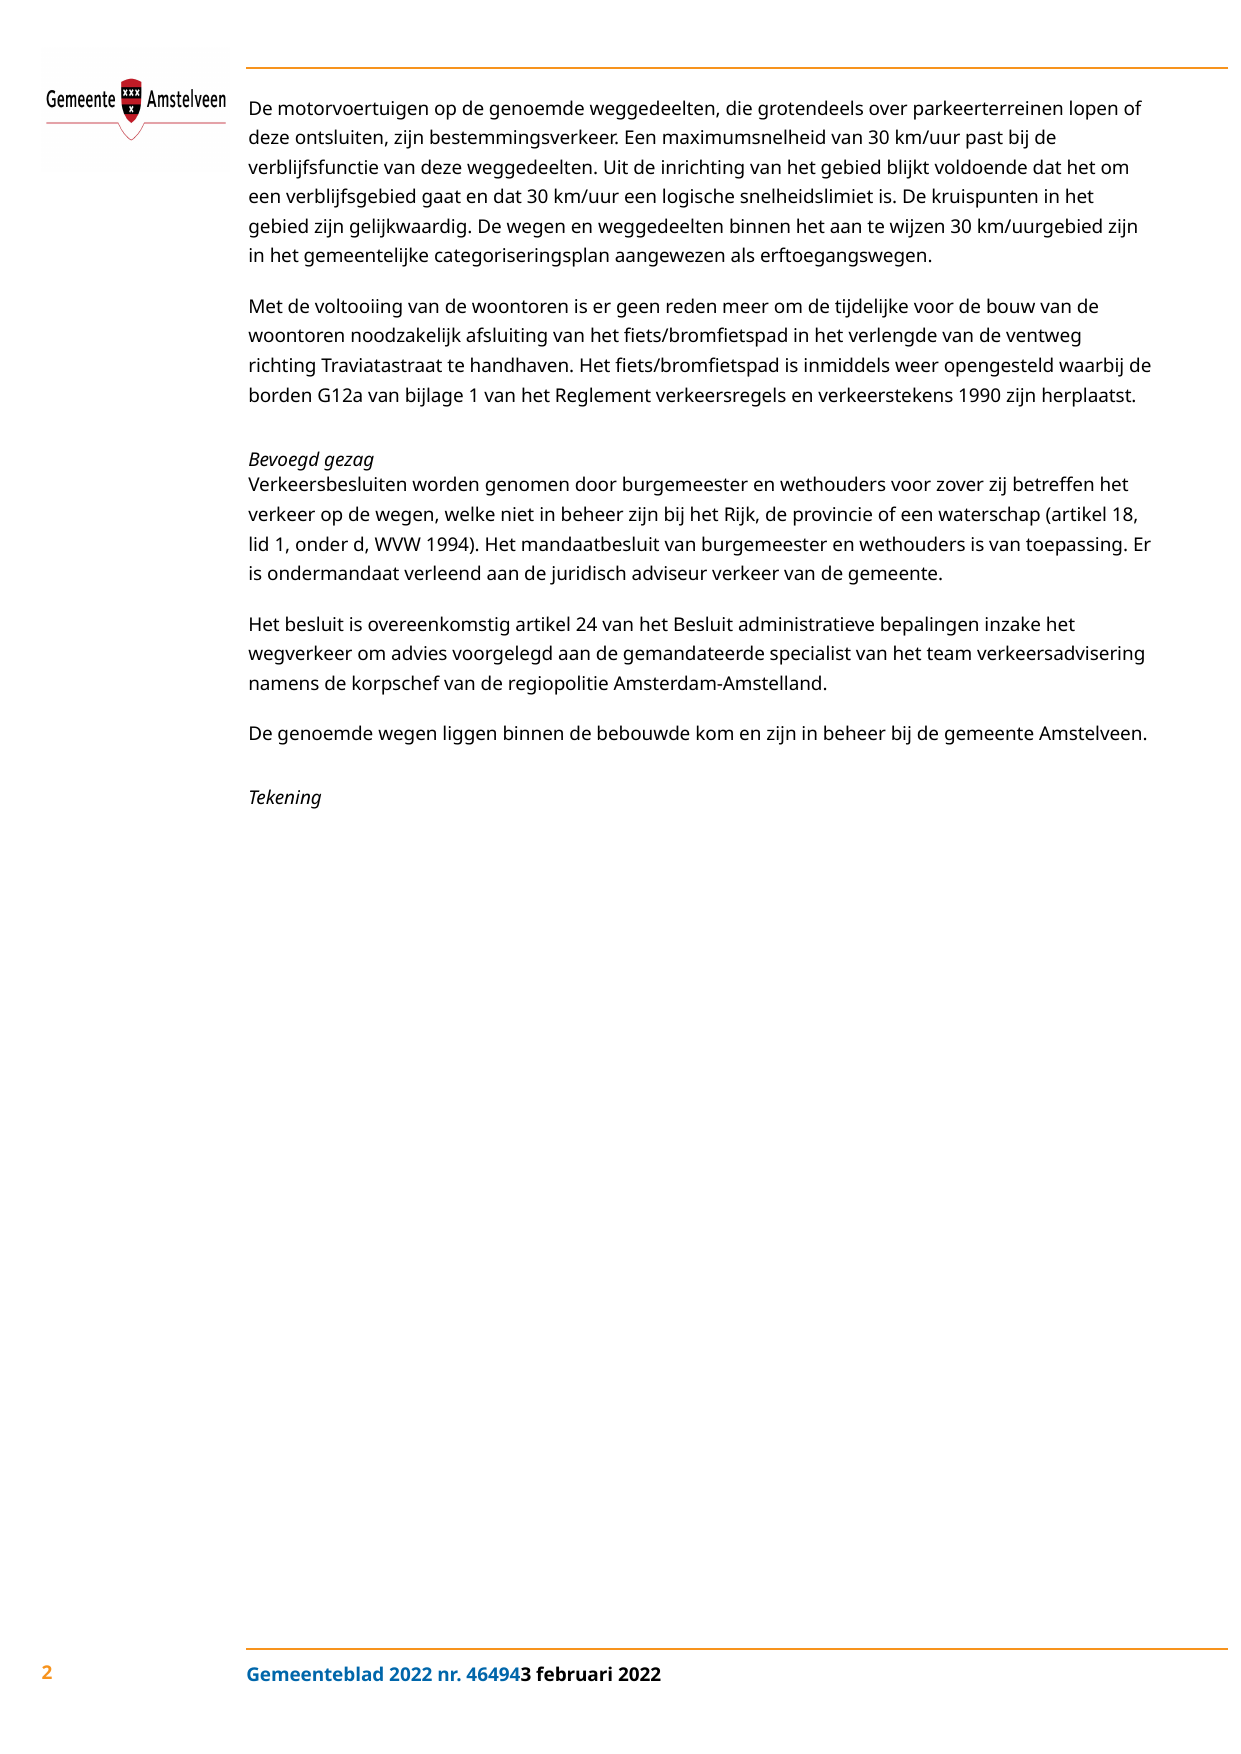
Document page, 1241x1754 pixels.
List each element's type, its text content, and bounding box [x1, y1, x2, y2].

text Tekening [248, 784, 1152, 810]
text Het besluit is overeenkomstig artikel 24 van het Besluit administratieve bepalingen inzake het wegverkeer om advies voorgelegd aan de gemandateerde specialist van het team verkeersadvisering namens de korpschef van de regiopolitie Amsterdam-Amstelland. [248, 611, 1152, 696]
text Met de voltooiing van de woontoren is er geen reden meer om de tijdelijke voor de bouw van de woontoren noodzakelijk afsluiting van het fiets/bromfietspad in het verlengde van de ventweg richting Traviatastraat te handhaven. Het fiets/bromfietspad is inmiddels weer opengesteld waarbij de borden G12a van bijlage 1 van het Reglement verkeersregels en verkeerstekens 1990 zijn herplaatst. [248, 293, 1152, 408]
text De genoemde wegen liggen binnen de bebouwde kom en zijn in beheer bij de gemeente Amstelveen. [248, 720, 1152, 746]
text De motorvoertuigen op de genoemde weggedeelten, die grotendeels over parkeerterreinen lopen of deze ontsluiten, zijn bestemmingsverkeer. Een maximumsnelheid van 30 km/uur past bij de verblijfsfunctie van deze weggedeelten. Uit de inrichting van het gebied blijkt voldoende dat het om een verblijfsgebied gaat en dat 30 km/uur een logische snelheidslimiet is. De kruispunten in het gebied zijn gelijkwaardig. De wegen en weggedeelten binnen het aan te wijzen 30 km/uurgebied zijn in het gemeentelijke categoriseringsplan aangewezen als erftoegangswegen. [248, 95, 1152, 268]
picture [41, 47, 231, 172]
text Bevoegd gezag [248, 446, 1152, 472]
text Verkeersbesluiten worden genomen door burgemeester en wethouders voor zover zij betreffen het verkeer op de wegen, welke niet in beheer zijn bij het Rijk, de provincie of een waterschap (artikel 18, lid 1, onder d, WVW 1994). Het mandaatbesluit van burgemeester en wethouders is van toepassing. Er is ondermandaat verleend aan de juridisch adviseur verkeer van de gemeente. [248, 472, 1152, 586]
